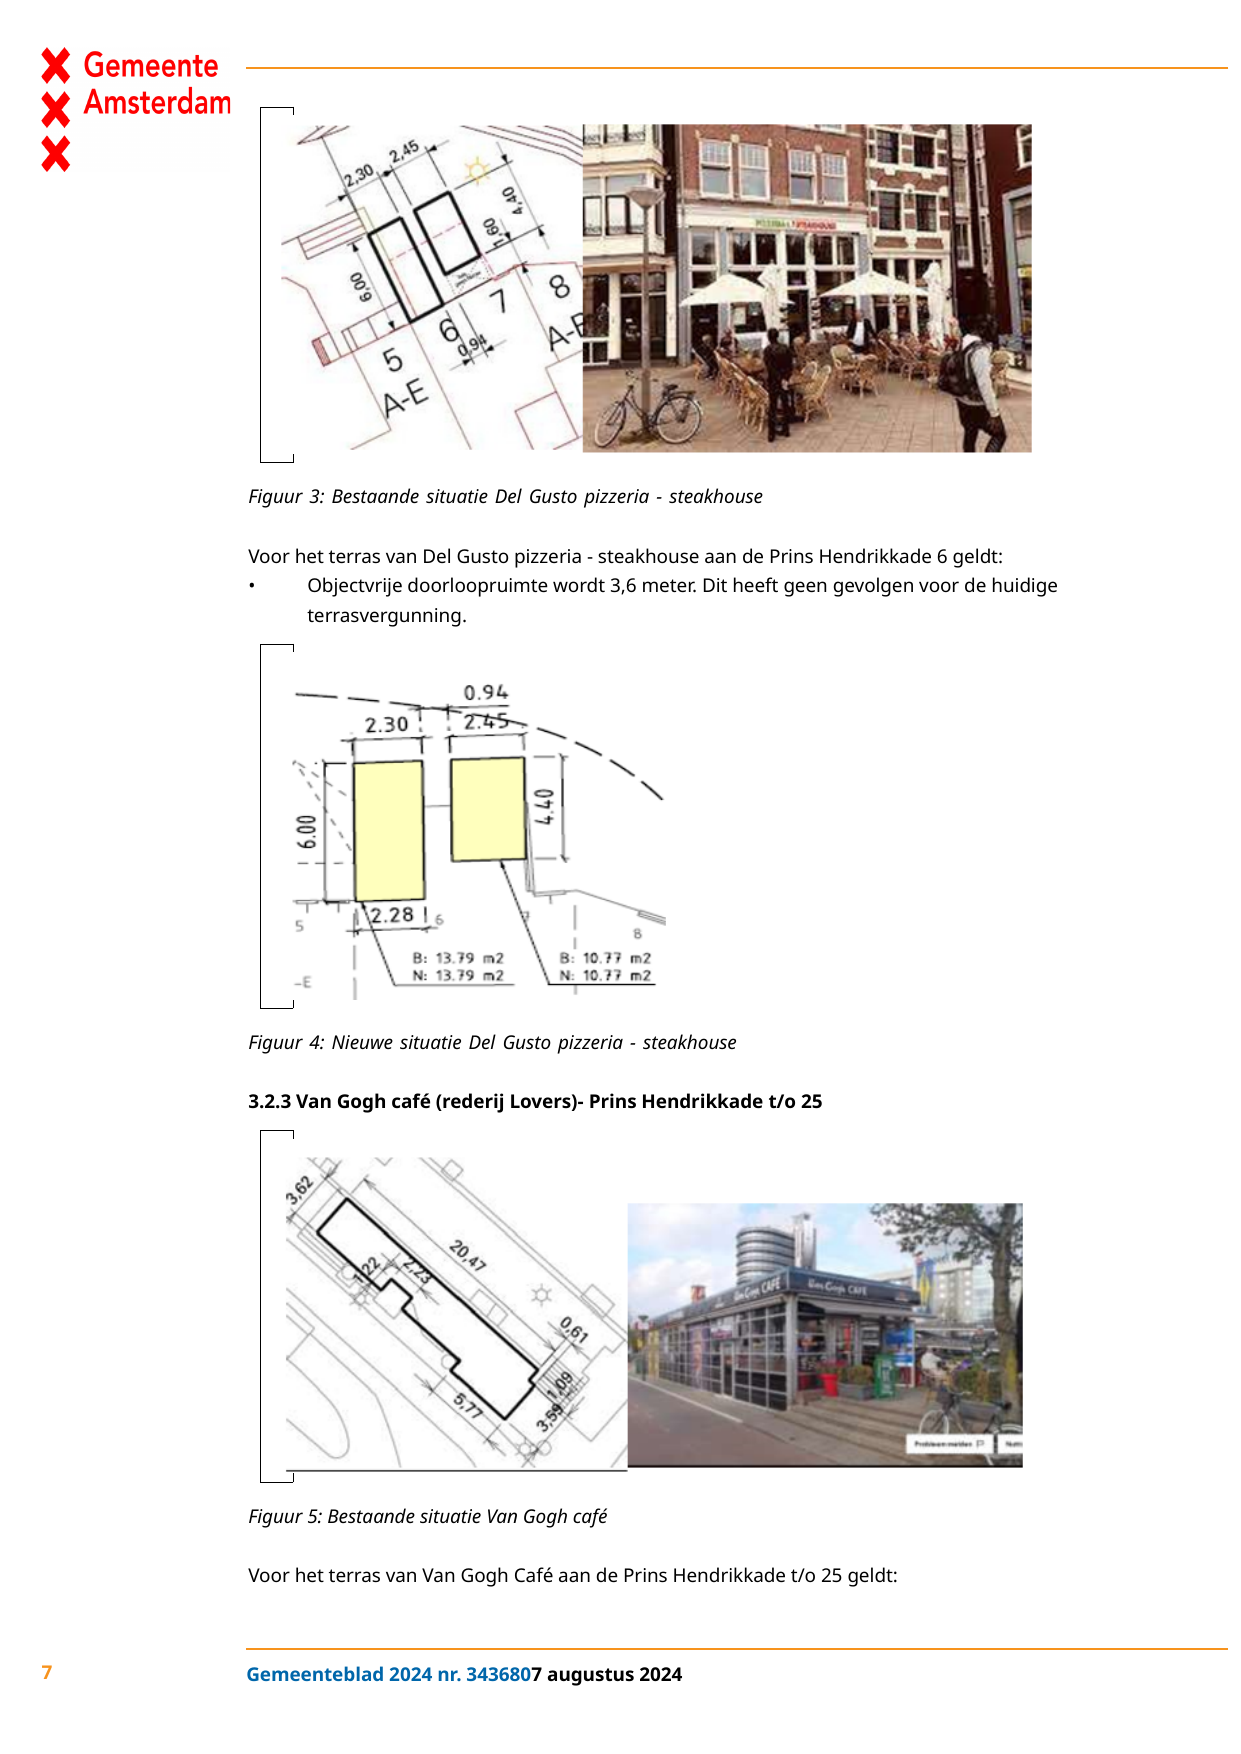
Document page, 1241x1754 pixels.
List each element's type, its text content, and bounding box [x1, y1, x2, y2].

picture [268, 115, 1036, 454]
list Objectvrije doorloopruimte wordt 3,6 meter. Dit heeft geen gevolgen voor de huidige terrasvergunning. [248, 572, 1152, 628]
text Voor het terras van Del Gusto pizzeria - steakhouse aan de Prins Hendrikkade 6 geldt: [248, 543, 1152, 569]
picture [41, 47, 231, 172]
picture [268, 652, 682, 1000]
text Figuur 3: Bestaande situatie Del Gusto pizzeria - steakhouse [248, 484, 1152, 509]
picture [268, 1139, 1036, 1473]
text Figuur 4: Nieuwe situatie Del Gusto pizzeria - steakhouse [248, 1029, 1152, 1055]
text Voor het terras van Van Gogh Café aan de Prins Hendrikkade t/o 25 geldt: [248, 1562, 1152, 1588]
text 3.2.3 Van Gogh café (rederij Lovers)- Prins Hendrikkade t/o 25 [248, 1089, 1152, 1114]
text Figuur 5: Bestaande situatie Van Gogh café [248, 1503, 1152, 1529]
